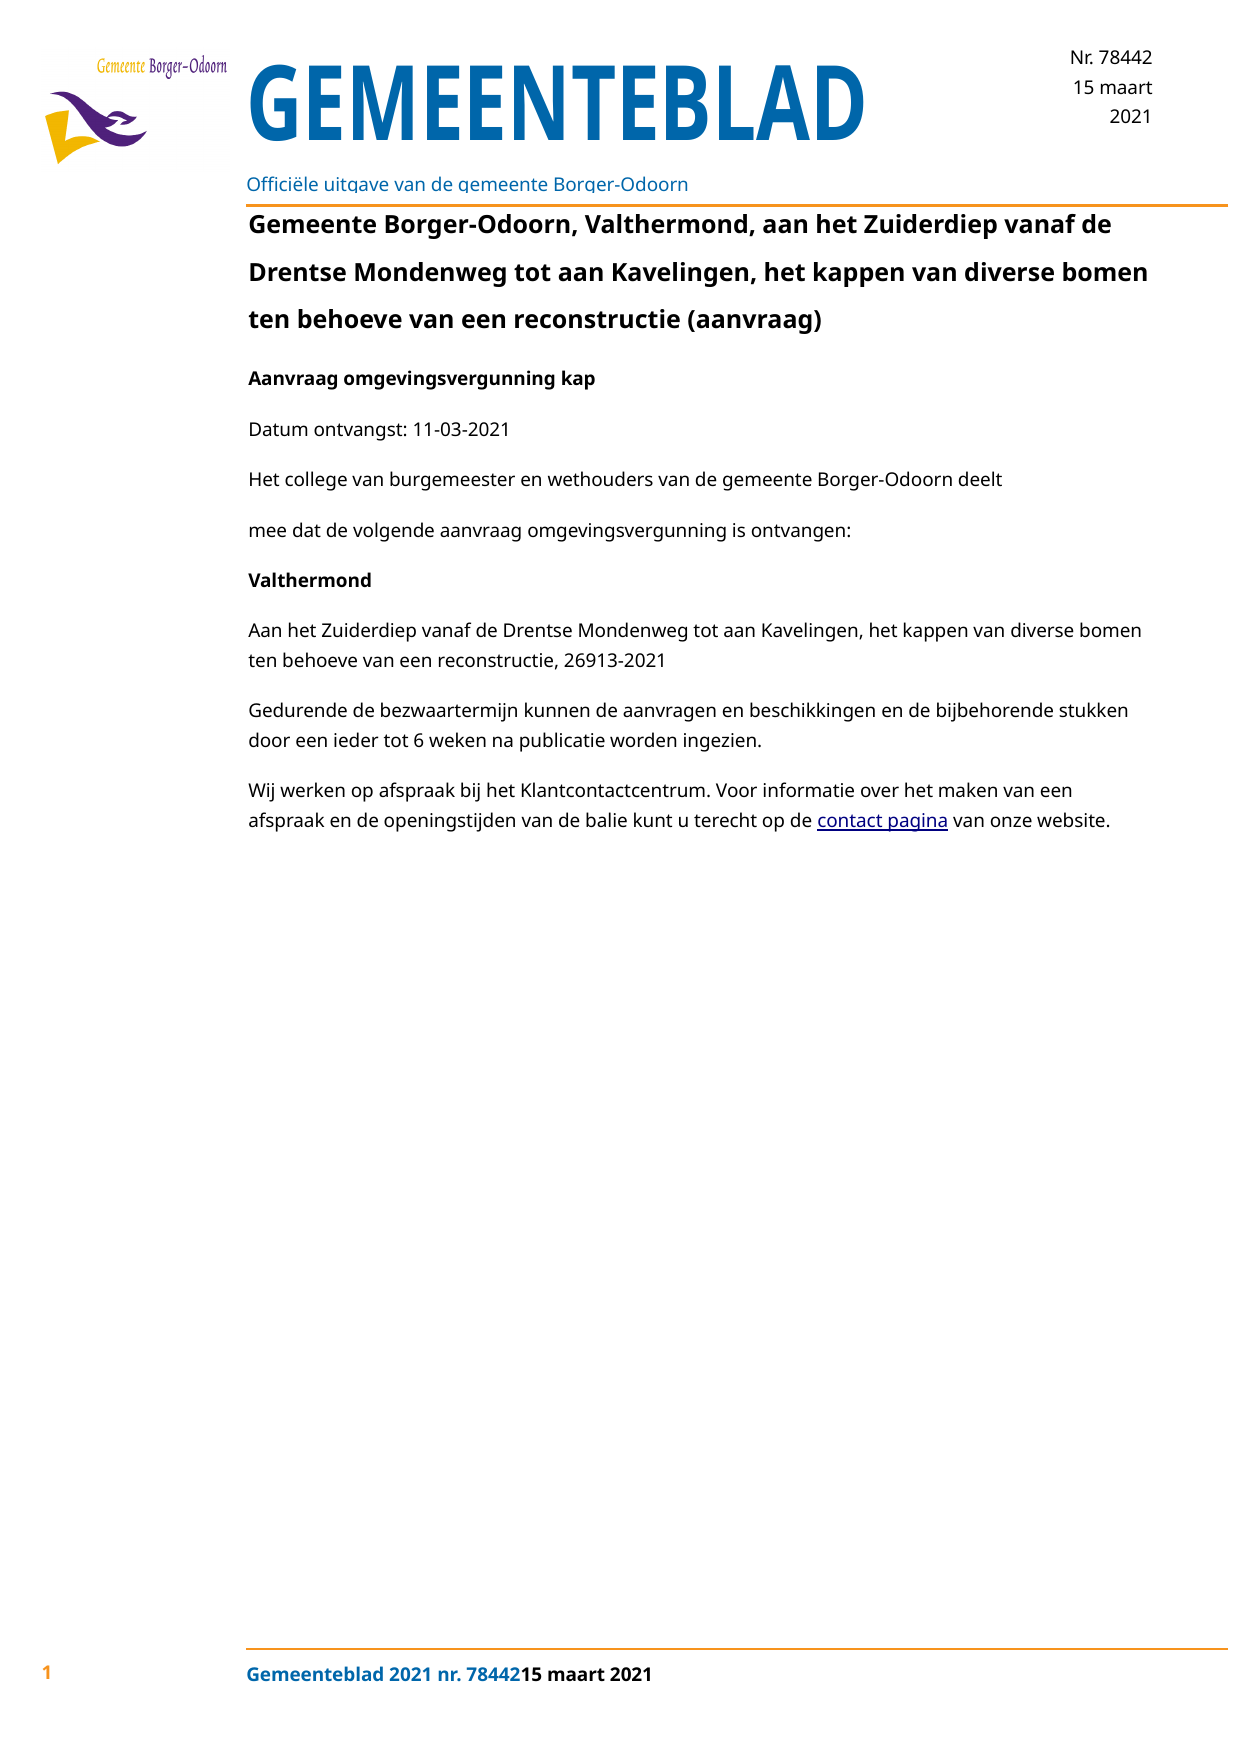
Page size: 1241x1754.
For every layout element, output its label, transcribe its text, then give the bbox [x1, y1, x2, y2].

picture [41, 47, 231, 172]
text Gedurende de bezwaartermijn kunnen de aanvragen en beschikkingen en de bijbehorende stukken door een ieder tot 6 weken na publicatie worden ingezien. [248, 698, 1152, 753]
text Aanvraag omgevingsvergunning kap [248, 366, 1152, 391]
text mee dat de volgende aanvraag omgevingsvergunning is ontvangen: [248, 517, 1152, 542]
text Valthermond [248, 567, 1152, 593]
text Gemeente Borger-Odoorn, Valthermond, aan het Zuiderdiep vanaf de Drentse Mondenweg tot aan Kavelingen, het kappen van diverse bomen ten behoeve van een reconstructie (aanvraag) [248, 207, 1152, 336]
text Het college van burgemeester en wethouders van de gemeente Borger-Odoorn deelt [248, 466, 1152, 492]
text Aan het Zuiderdiep vanaf de Drentse Mondenweg tot aan Kavelingen, het kappen van diverse bomen ten behoeve van een reconstructie, 26913-2021 [248, 618, 1152, 673]
text Datum ontvangst: 11-03-2021 [248, 416, 1152, 442]
text Wij werken op afspraak bij het Klantcontactcentrum. Voor informatie over het maken van een afspraak en de openingstijden van de balie kunt u terecht op de contact pagina van onze website. [248, 778, 1152, 833]
